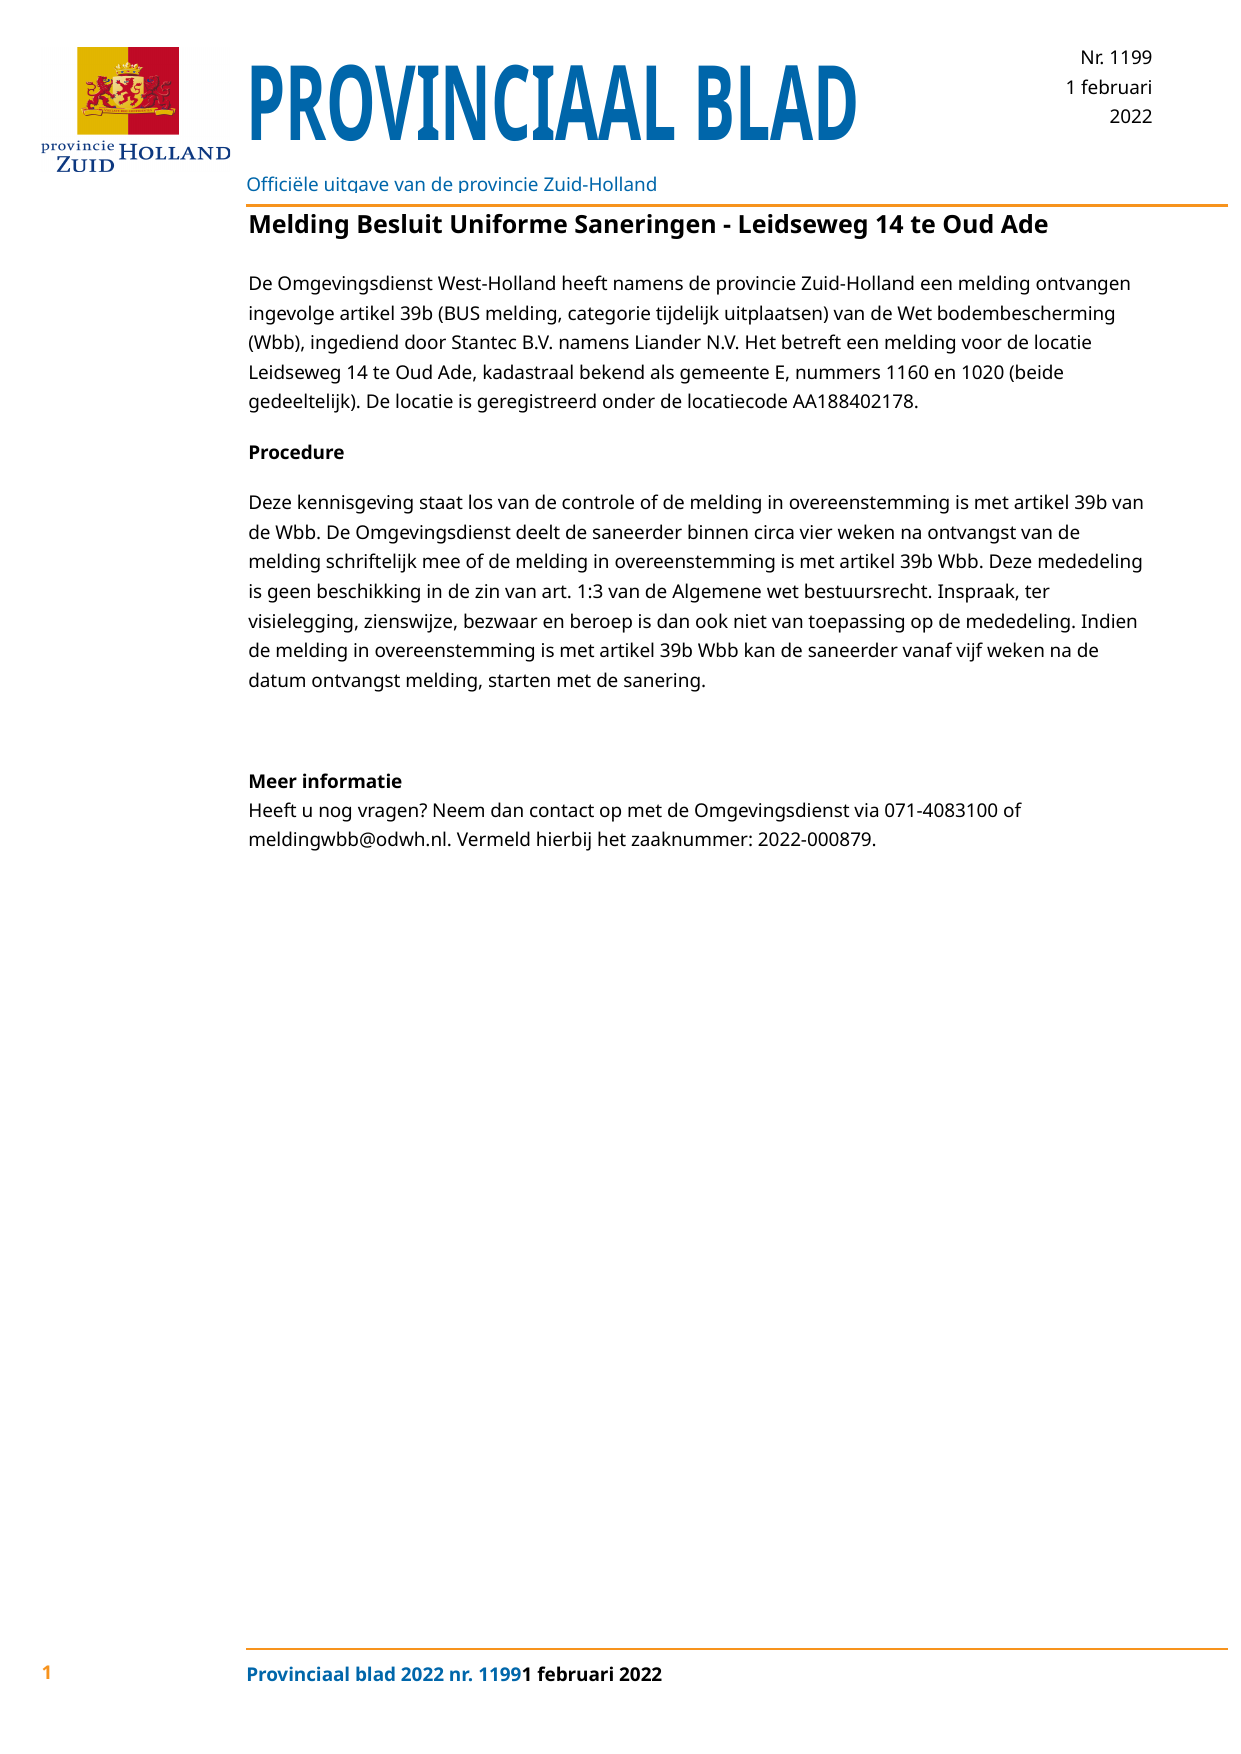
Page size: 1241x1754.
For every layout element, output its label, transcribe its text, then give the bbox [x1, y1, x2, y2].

picture [41, 47, 231, 172]
text Heeft u nog vragen? Neem dan contact op met de Omgevingsdienst via 071-4083100 of meldingwbb@odwh.nl. Vermeld hierbij het zaaknummer: 2022-000879. [248, 797, 1152, 852]
text De Omgevingsdienst West-Holland heeft namens de provincie Zuid-Holland een melding ontvangen ingevolge artikel 39b (BUS melding, categorie tijdelijk uitplaatsen) van de Wet bodembescherming (Wbb), ingediend door Stantec B.V. namens Liander N.V. Het betreft een melding voor de locatie Leidseweg 14 te Oud Ade, kadastraal bekend als gemeente E, nummers 1160 en 1020 (beide gedeeltelijk). De locatie is geregistreerd onder de locatiecode AA188402178. [248, 270, 1152, 414]
table_header Meer informatie [248, 768, 1152, 794]
text Deze kennisgeving staat los van de controle of de melding in overeenstemming is met artikel 39b van de Wbb. De Omgevingsdienst deelt de saneerder binnen circa vier weken na ontvangst van de melding schriftelijk mee of de melding in overeenstemming is met artikel 39b Wbb. Deze mededeling is geen beschikking in de zin van art. 1:3 van de Algemene wet bestuursrecht. Inspraak, ter visielegging, zienswijze, bezwaar en beroep is dan ook niet van toepassing op de mededeling. Indien de melding in overeenstemming is met artikel 39b Wbb kan de saneerder vanaf vijf weken na de datum ontvangst melding, starten met de sanering. [248, 489, 1152, 693]
text Procedure [248, 439, 1152, 465]
text Melding Besluit Uniforme Saneringen - Leidseweg 14 te Oud Ade [248, 207, 1152, 241]
